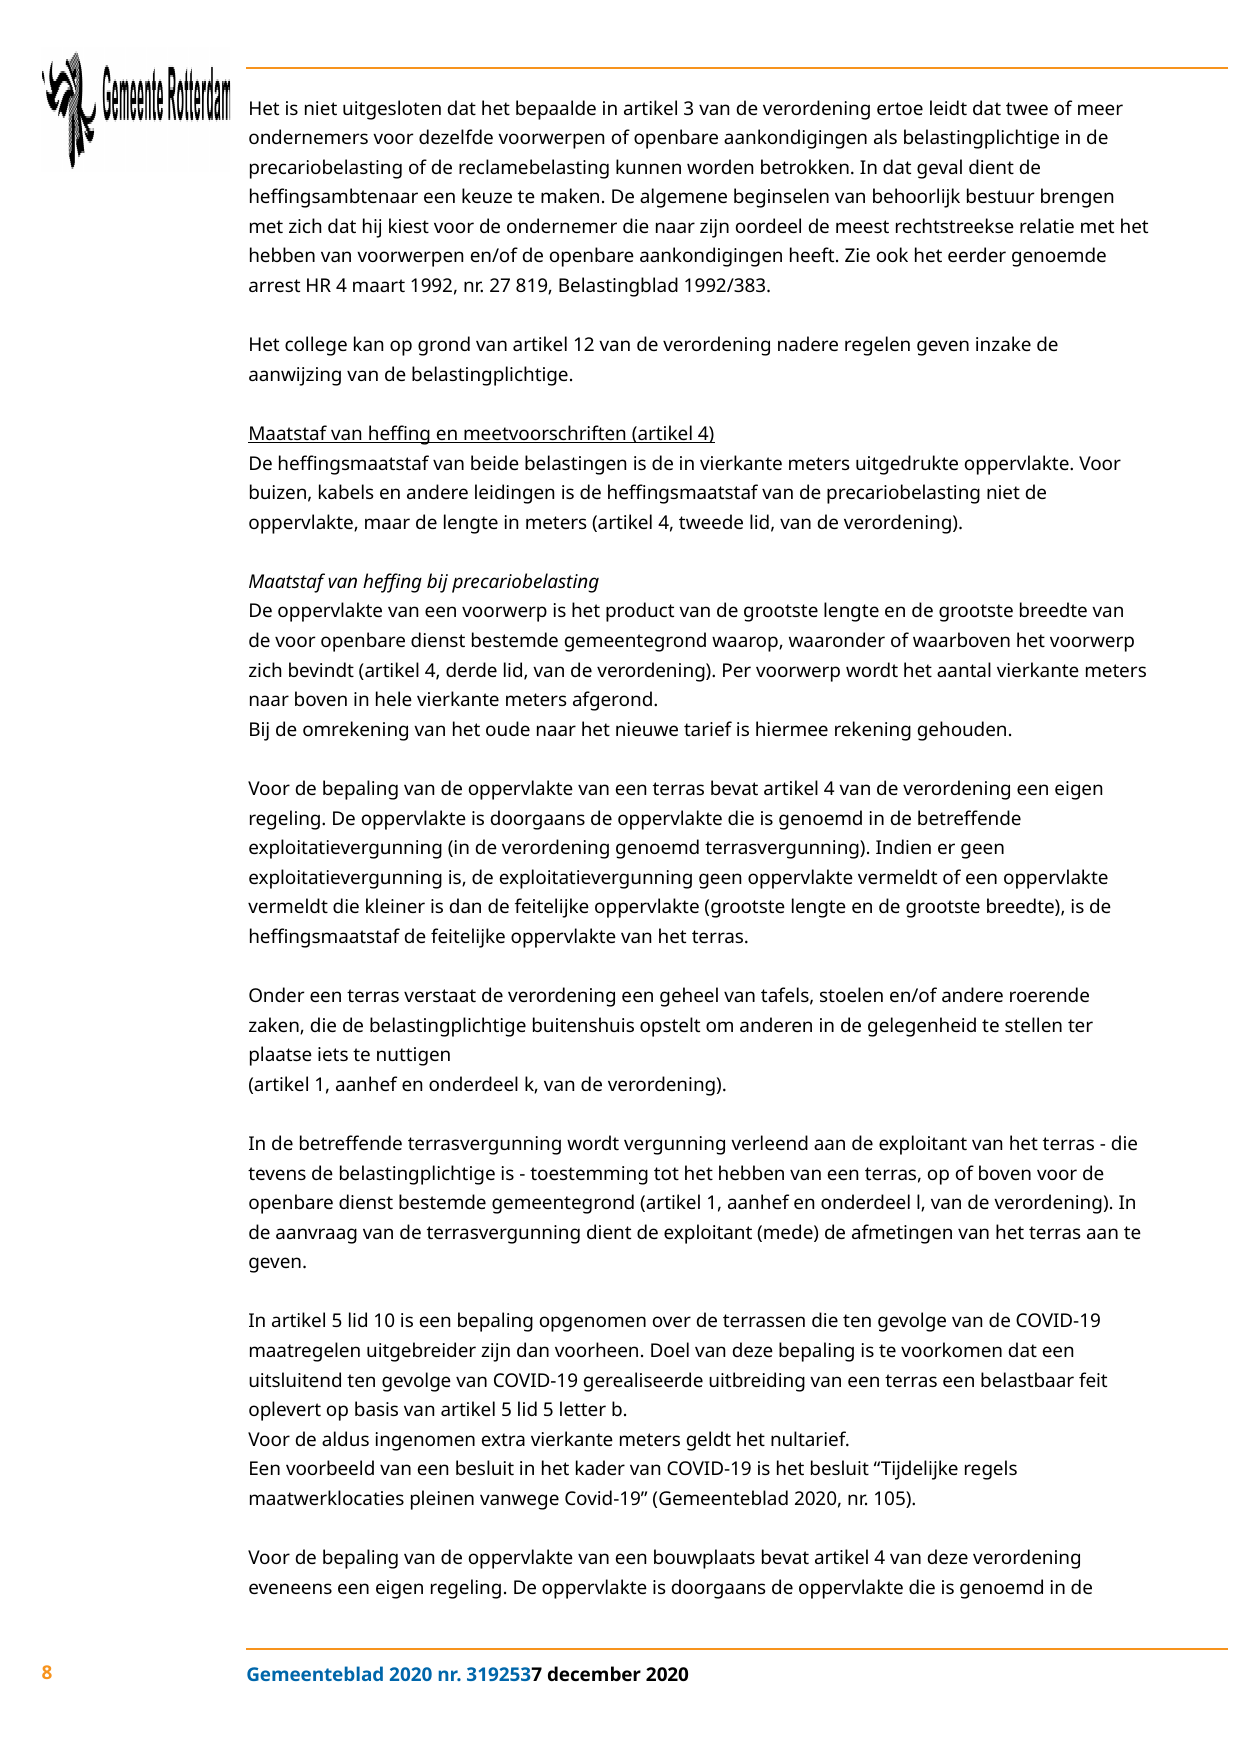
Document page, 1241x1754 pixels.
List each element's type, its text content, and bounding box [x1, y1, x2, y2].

text Voor de aldus ingenomen extra vierkante meters geldt het nultarief. [248, 1426, 1152, 1452]
text Het is niet uitgesloten dat het bepaalde in artikel 3 van de verordening ertoe leidt dat twee of meer ondernemers voor dezelfde voorwerpen of openbare aankondigingen als belastingplichtige in de precariobelasting of de reclamebelasting kunnen worden betrokken. In dat geval dient de heffingsambtenaar een keuze te maken. De algemene beginselen van behoorlijk bestuur brengen met zich dat hij kiest voor de ondernemer die naar zijn oordeel de meest rechtstreekse relatie met het hebben van voorwerpen en/of de openbare aankondigingen heeft. Zie ook het eerder genoemde arrest HR 4 maart 1992, nr. 27 819, Belastingblad 1992/383. [248, 95, 1152, 298]
text Het college kan op grond van artikel 12 van de verordening nadere regelen geven inzake de aanwijzing van de belastingplichtige. [248, 331, 1152, 387]
picture [41, 47, 231, 172]
text In artikel 5 lid 10 is een bepaling opgenomen over de terrassen die ten gevolge van de COVID-19 maatregelen uitgebreider zijn dan voorheen. Doel van deze bepaling is te voorkomen dat een uitsluitend ten gevolge van COVID-19 gerealiseerde uitbreiding van een terras een belastbaar feit oplevert op basis van artikel 5 lid 5 letter b. [248, 1308, 1152, 1422]
text In de betreffende terrasvergunning wordt vergunning verleend aan de exploitant van het terras - die tevens de belastingplichtige is - toestemming tot het hebben van een terras, op of boven voor de openbare dienst bestemde gemeentegrond (artikel 1, aanhef en onderdeel l, van de verordening). In de aanvraag van de terrasvergunning dient de exploitant (mede) de afmetingen van het terras aan te geven. [248, 1130, 1152, 1274]
text Onder een terras verstaat de verordening een geheel van tafels, stoelen en/of andere roerende zaken, die de belastingplichtige buitenshuis opstelt om anderen in de gelegenheid te stellen ter plaatse iets te nuttigen [248, 982, 1152, 1067]
text De heffingsmaatstaf van beide belastingen is de in vierkante meters uitgedrukte oppervlakte. Voor buizen, kabels en andere leidingen is de heffingsmaatstaf van de precariobelasting niet de oppervlakte, maar de lengte in meters (artikel 4, tweede lid, van de verordening). [248, 450, 1152, 535]
text Voor de bepaling van de oppervlakte van een terras bevat artikel 4 van de verordening een eigen regeling. De oppervlakte is doorgaans de oppervlakte die is genoemd in de betreffende exploitatievergunning (in de verordening genoemd terrasvergunning). Indien er geen exploitatievergunning is, de exploitatievergunning geen oppervlakte vermeldt of een oppervlakte vermeldt die kleiner is dan de feitelijke oppervlakte (grootste lengte en de grootste breedte), is de heffingsmaatstaf de feitelijke oppervlakte van het terras. [248, 775, 1152, 949]
text Maatstaf van heffing en meetvoorschriften (artikel 4) [248, 420, 1152, 446]
text De oppervlakte van een voorwerp is het product van de grootste lengte en de grootste breedte van de voor openbare dienst bestemde gemeentegrond waarop, waaronder of waarboven het voorwerp zich bevindt (artikel 4, derde lid, van de verordening). Per voorwerp wordt het aantal vierkante meters naar boven in hele vierkante meters afgerond. [248, 598, 1152, 712]
text Maatstaf van heffing bij precariobelasting [248, 568, 1152, 594]
text (artikel 1, aanhef en onderdeel k, van de verordening). [248, 1071, 1152, 1097]
text Een voorbeeld van een besluit in het kader van COVID-19 is het besluit “Tijdelijke regels maatwerklocaties pleinen vanwege Covid-19” (Gemeenteblad 2020, nr. 105). [248, 1456, 1152, 1511]
text Voor de bepaling van de oppervlakte van een bouwplaats bevat artikel 4 van deze verordening eveneens een eigen regeling. De oppervlakte is doorgaans de oppervlakte die is genoemd in de [248, 1544, 1152, 1600]
text Bij de omrekening van het oude naar het nieuwe tarief is hiermee rekening gehouden. [248, 716, 1152, 742]
